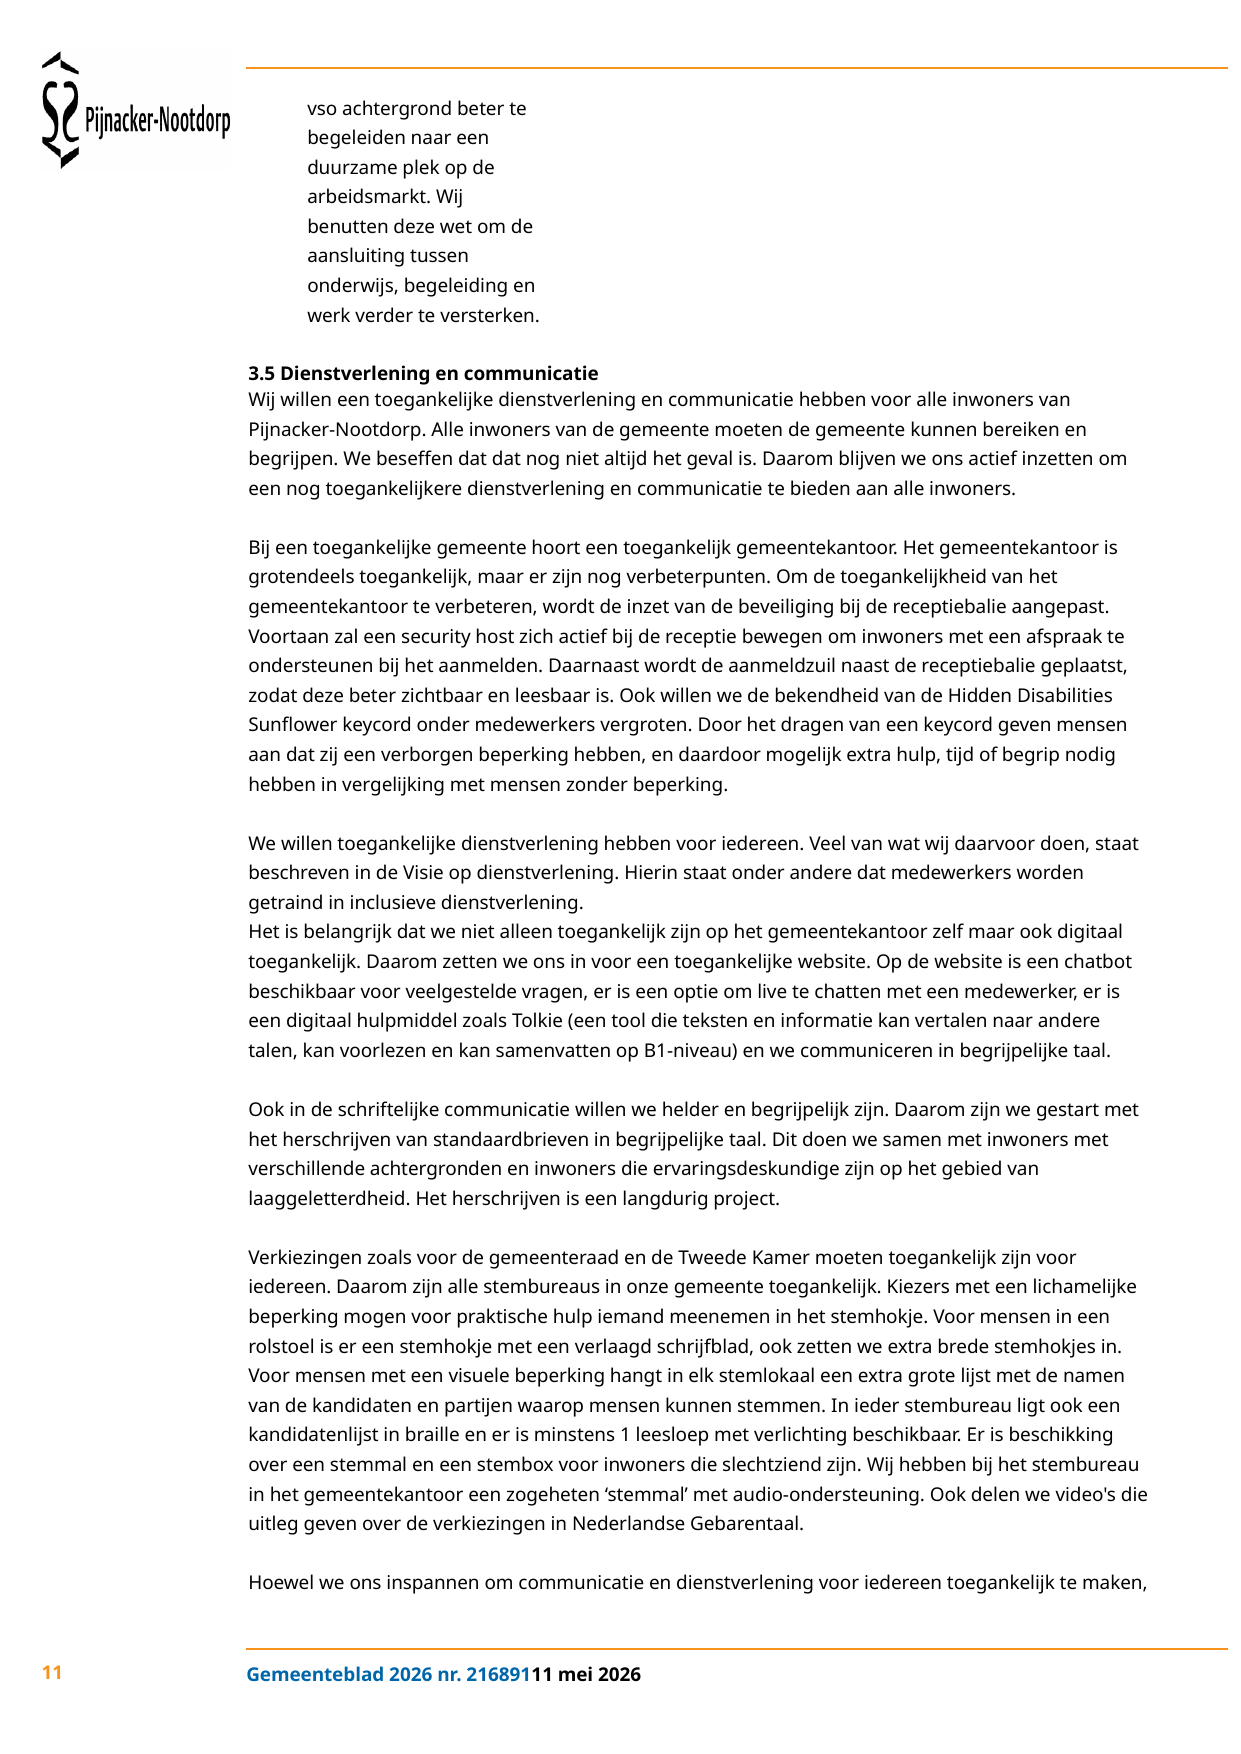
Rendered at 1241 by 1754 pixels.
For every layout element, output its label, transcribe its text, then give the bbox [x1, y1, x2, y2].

table_cell [549, 95, 850, 328]
text Hoewel we ons inspannen om communicatie en dienstverlening voor iedereen toegankelijk te maken, [248, 1569, 1152, 1595]
text Verkiezingen zoals voor de gemeenteraad en de Tweede Kamer moeten toegankelijk zijn voor iedereen. Daarom zijn alle stembureaus in onze gemeente toegankelijk. Kiezers met een lichamelijke beperking mogen voor praktische hulp iemand meenemen in het stemhokje. Voor mensen in een rolstoel is er een stemhokje met een verlaagd schrijfblad, ook zetten we extra brede stemhokjes in. Voor mensen met een visuele beperking hangt in elk stemlokaal een extra grote lijst met de namen van de kandidaten en partijen waarop mensen kunnen stemmen. In ieder stembureau ligt ook een kandidatenlijst in braille en er is minstens 1 leesloep met verlichting beschikbaar. Er is beschikking over een stemmal en een stembox voor inwoners die slechtziend zijn. Wij hebben bij het stembureau in het gemeentekantoor een zogeheten ‘stemmal’ met audio-ondersteuning. Ook delen we video's die uitleg geven over de verkiezingen in Nederlandse Gebarentaal. [248, 1244, 1152, 1536]
table_cell [850, 95, 1152, 328]
text Wij willen een toegankelijke dienstverlening en communicatie hebben voor alle inwoners van Pijnacker-Nootdorp. Alle inwoners van de gemeente moeten de gemeente kunnen bereiken en begrijpen. We beseffen dat dat nog niet altijd het geval is. Daarom blijven we ons actief inzetten om een nog toegankelijkere dienstverlening en communicatie te bieden aan alle inwoners. [248, 386, 1152, 501]
text Het is belangrijk dat we niet alleen toegankelijk zijn op het gemeentekantoor zelf maar ook digitaal toegankelijk. Daarom zetten we ons in voor een toegankelijke website. Op de website is een chatbot beschikbaar voor veelgestelde vragen, er is een optie om live te chatten met een medewerker, er is een digitaal hulpmiddel zoals Tolkie (een tool die teksten en informatie kan vertalen naar andere talen, kan voorlezen en kan samenvatten op B1-niveau) en we communiceren in begrijpelijke taal. [248, 919, 1152, 1063]
picture [41, 47, 231, 172]
text Bij een toegankelijke gemeente hoort een toegankelijk gemeentekantoor. Het gemeentekantoor is grotendeels toegankelijk, maar er zijn nog verbeterpunten. Om de toegankelijkheid van het gemeentekantoor te verbeteren, wordt de inzet van de beveiliging bij de receptiebalie aangepast. Voortaan zal een security host zich actief bij de receptie bewegen om inwoners met een afspraak te ondersteunen bij het aanmelden. Daarnaast wordt de aanmeldzuil naast de receptiebalie geplaatst, zodat deze beter zichtbaar en leesbaar is. Ook willen we de bekendheid van de Hidden Disabilities Sunflower keycord onder medewerkers vergroten. Door het dragen van een keycord geven mensen aan dat zij een verborgen beperking hebben, en daardoor mogelijk extra hulp, tijd of begrip nodig hebben in vergelijking met mensen zonder beperking. [248, 534, 1152, 796]
text Ook in de schriftelijke communicatie willen we helder en begrijpelijk zijn. Daarom zijn we gestart met het herschrijven van standaardbrieven in begrijpelijke taal. Dit doen we samen met inwoners met verschillende achtergronden en inwoners die ervaringsdeskundige zijn op het gebied van laaggeletterdheid. Het herschrijven is een langdurig project. [248, 1096, 1152, 1211]
text We willen toegankelijke dienstverlening hebben voor iedereen. Veel van wat wij daarvoor doen, staat beschreven in de Visie op dienstverlening. Hierin staat onder andere dat medewerkers worden getraind in inclusieve dienstverlening. [248, 830, 1152, 915]
text 3.5 Dienstverlening en communicatie [248, 360, 1152, 386]
table_cell vso achtergrond beter te begeleiden naar een duurzame plek op de arbeidsmarkt. Wij benutten deze wet om de aansluiting tussen onderwijs, begeleiding en werk verder te versterken. [248, 95, 549, 328]
